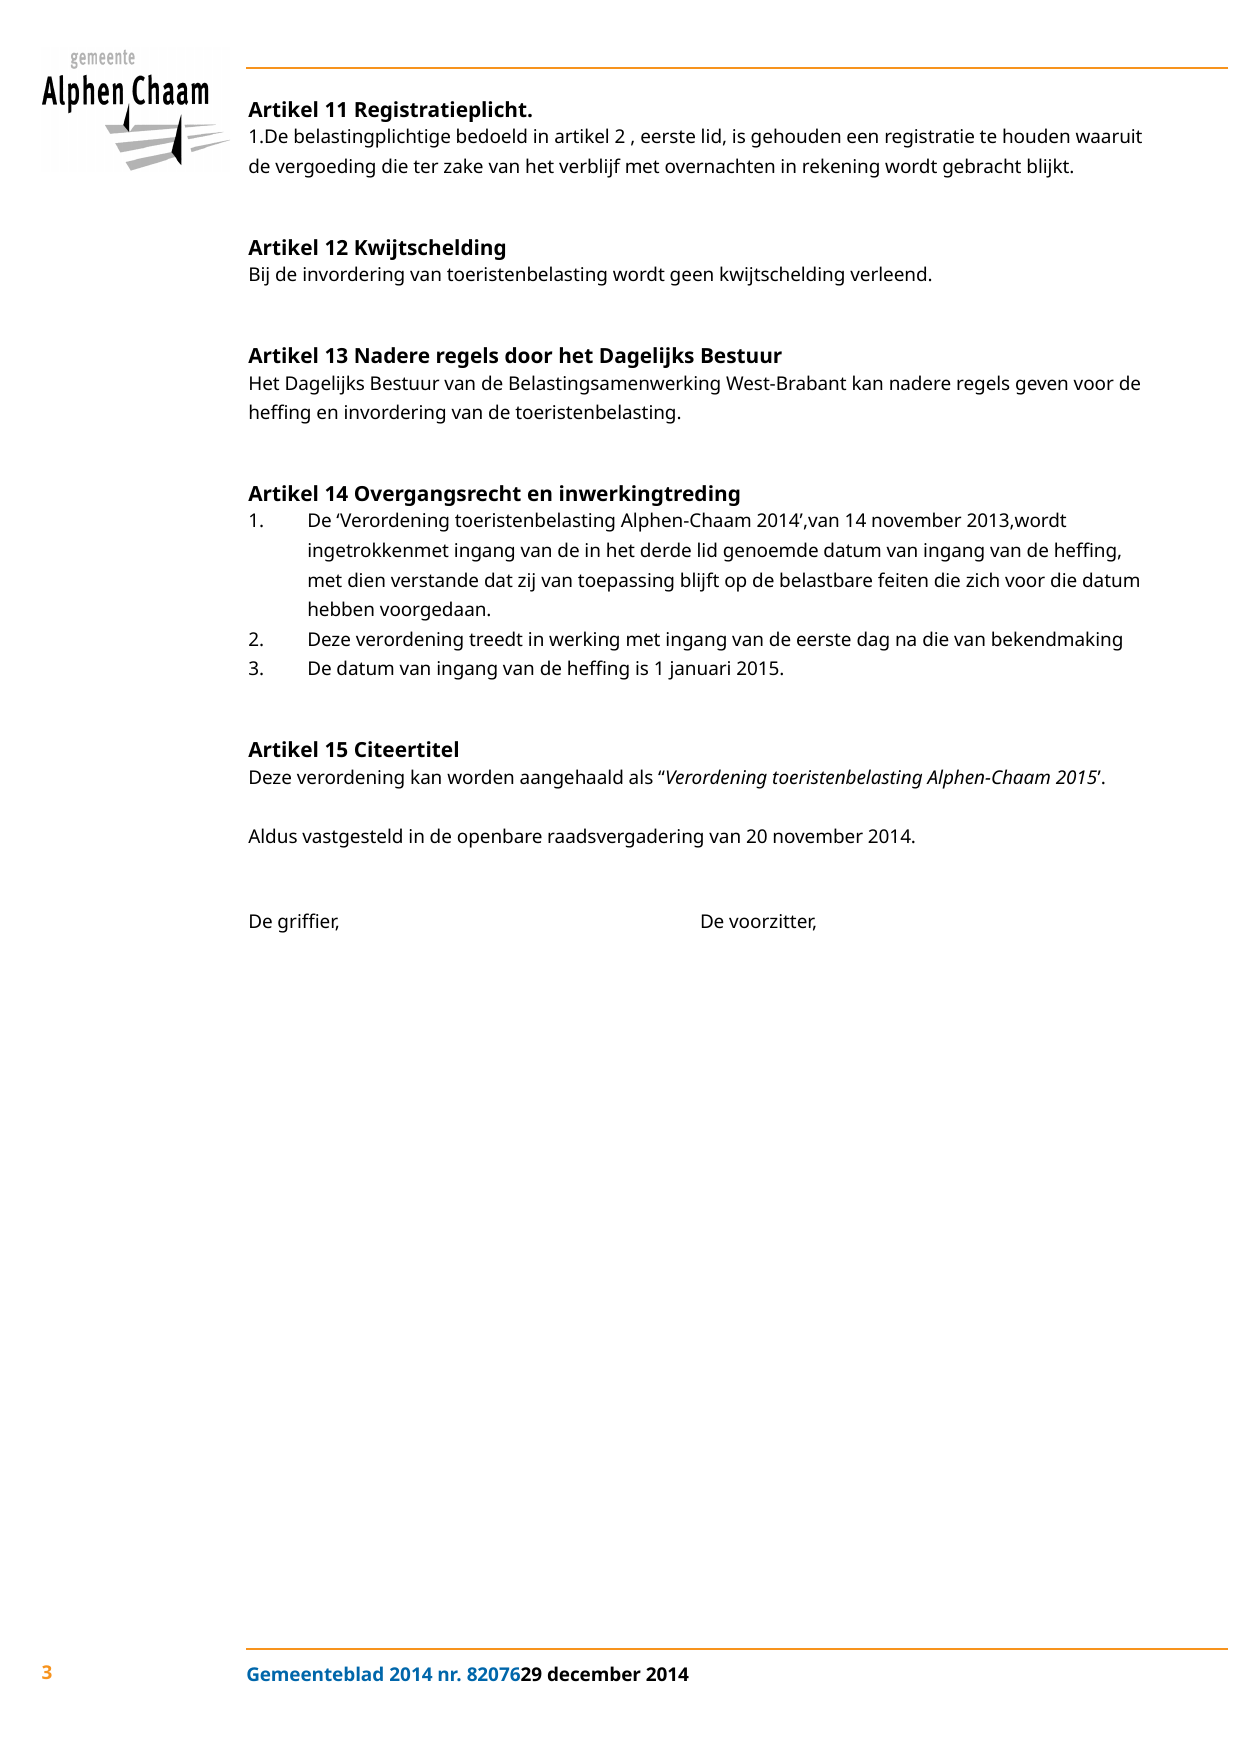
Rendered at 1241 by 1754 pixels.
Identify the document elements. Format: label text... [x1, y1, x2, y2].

table_header De griffier, [248, 908, 700, 934]
text Artikel 13 Nadere regels door het Dagelijks Bestuur [248, 341, 1152, 370]
text Artikel 15 Citeertitel [248, 736, 1152, 764]
text Artikel 12 Kwijtschelding [248, 233, 1152, 261]
text Het Dagelijks Bestuur van de Belastingsamenwerking West-Brabant kan nadere regels geven voor de heffing en invordering van de toeristenbelasting. [248, 370, 1152, 425]
text Artikel 14 Overgangsrecht en inwerkingtreding [248, 479, 1152, 508]
picture [41, 47, 231, 172]
text Artikel 11 Registratieplicht. [248, 95, 1152, 123]
list De datum van ingang van de heffing is 1 januari 2015. [248, 656, 1152, 681]
list De ‘Verordening toeristenbelasting Alphen-Chaam 2014’,van 14 november 2013,wordt ingetrokkenmet ingang van de in het derde lid genoemde datum van ingang van de heffing, met dien verstande dat zij van toepassing blijft op de belastbare feiten die zich voor die datum hebben voorgedaan. [248, 508, 1152, 622]
table_header De voorzitter, [700, 908, 1152, 934]
text Bij de invordering van toeristenbelasting wordt geen kwijtschelding verleend. [248, 261, 1152, 287]
text Deze verordening kan worden aangehaald als “Verordening toeristenbelasting Alphen-Chaam 2015’. [248, 764, 1152, 790]
text 1.De belastingplichtige bedoeld in artikel 2 , eerste lid, is gehouden een registratie te houden waaruit de vergoeding die ter zake van het verblijf met overnachten in rekening wordt gebracht blijkt. [248, 123, 1152, 178]
text Aldus vastgesteld in de openbare raadsvergadering van 20 november 2014. [248, 823, 1152, 849]
list Deze verordening treedt in werking met ingang van de eerste dag na die van bekendmaking [248, 626, 1152, 652]
